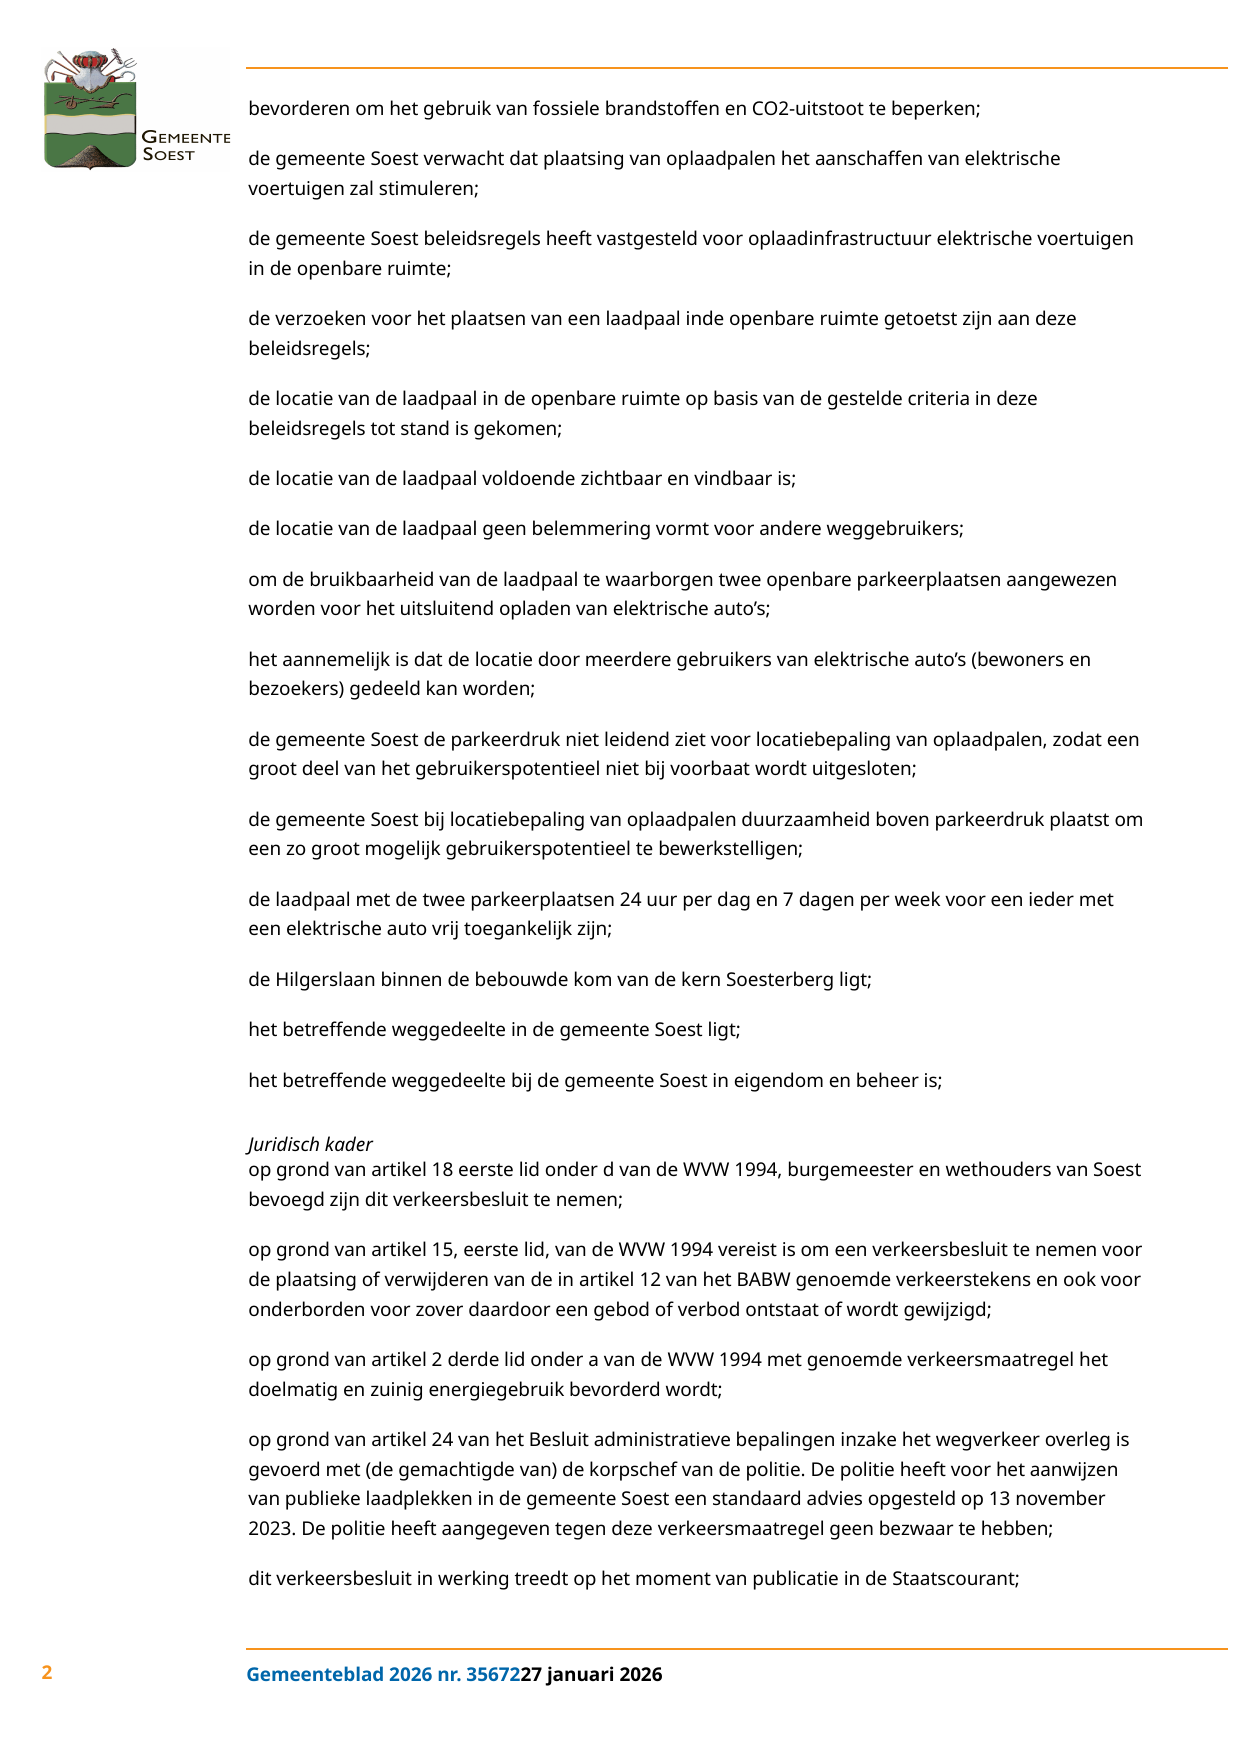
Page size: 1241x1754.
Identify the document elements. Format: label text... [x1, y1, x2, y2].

text de gemeente Soest verwacht dat plaatsing van oplaadpalen het aanschaffen van elektrische voertuigen zal stimuleren; [248, 145, 1152, 201]
text op grond van artikel 24 van het Besluit administratieve bepalingen inzake het wegverkeer overleg is gevoerd met (de gemachtigde van) de korpschef van de politie. De politie heeft voor het aanwijzen van publieke laadplekken in de gemeente Soest een standaard advies opgesteld op 13 november 2023. De politie heeft aangegeven tegen deze verkeersmaatregel geen bezwaar te hebben; [248, 1426, 1152, 1541]
text de gemeente Soest bij locatiebepaling van oplaadpalen duurzaamheid boven parkeerdruk plaatst om een zo groot mogelijk gebruikerspotentieel te bewerkstelligen; [248, 806, 1152, 861]
text de locatie van de laadpaal geen belemmering vormt voor andere weggebruikers; [248, 516, 1152, 541]
text op grond van artikel 2 derde lid onder a van de WVW 1994 met genoemde verkeersmaatregel het doelmatig en zuinig energiegebruik bevorderd wordt; [248, 1346, 1152, 1401]
picture [41, 47, 231, 172]
text het betreffende weggedeelte in de gemeente Soest ligt; [248, 1016, 1152, 1042]
text de gemeente Soest beleidsregels heeft vastgesteld voor oplaadinfrastructuur elektrische voertuigen in de openbare ruimte; [248, 225, 1152, 281]
text dit verkeersbesluit in werking treedt op het moment van publicatie in de Staatscourant; [248, 1565, 1152, 1591]
text Juridisch kader [248, 1131, 1152, 1157]
text bevorderen om het gebruik van fossiele brandstoffen en CO2-uitstoot te beperken; [248, 95, 1152, 121]
text om de bruikbaarheid van de laadpaal te waarborgen twee openbare parkeerplaatsen aangewezen worden voor het uitsluitend opladen van elektrische auto’s; [248, 566, 1152, 621]
text de gemeente Soest de parkeerdruk niet leidend ziet voor locatiebepaling van oplaadpalen, zodat een groot deel van het gebruikerspotentieel niet bij voorbaat wordt uitgesloten; [248, 726, 1152, 781]
text het aannemelijk is dat de locatie door meerdere gebruikers van elektrische auto’s (bewoners en bezoekers) gedeeld kan worden; [248, 646, 1152, 701]
text de verzoeken voor het plaatsen van een laadpaal inde openbare ruimte getoetst zijn aan deze beleidsregels; [248, 305, 1152, 361]
text op grond van artikel 18 eerste lid onder d van de WVW 1994, burgemeester en wethouders van Soest bevoegd zijn dit verkeersbesluit te nemen; [248, 1157, 1152, 1212]
text het betreffende weggedeelte bij de gemeente Soest in eigendom en beheer is; [248, 1067, 1152, 1093]
text de locatie van de laadpaal in de openbare ruimte op basis van de gestelde criteria in deze beleidsregels tot stand is gekomen; [248, 385, 1152, 441]
text de laadpaal met de twee parkeerplaatsen 24 uur per dag en 7 dagen per week voor een ieder met een elektrische auto vrij toegankelijk zijn; [248, 886, 1152, 941]
text op grond van artikel 15, eerste lid, van de WVW 1994 vereist is om een verkeersbesluit te nemen voor de plaatsing of verwijderen van de in artikel 12 van het BABW genoemde verkeerstekens en ook voor onderborden voor zover daardoor een gebod of verbod ontstaat of wordt gewijzigd; [248, 1237, 1152, 1321]
text de Hilgerslaan binnen de bebouwde kom van de kern Soesterberg ligt; [248, 966, 1152, 992]
text de locatie van de laadpaal voldoende zichtbaar en vindbaar is; [248, 465, 1152, 491]
